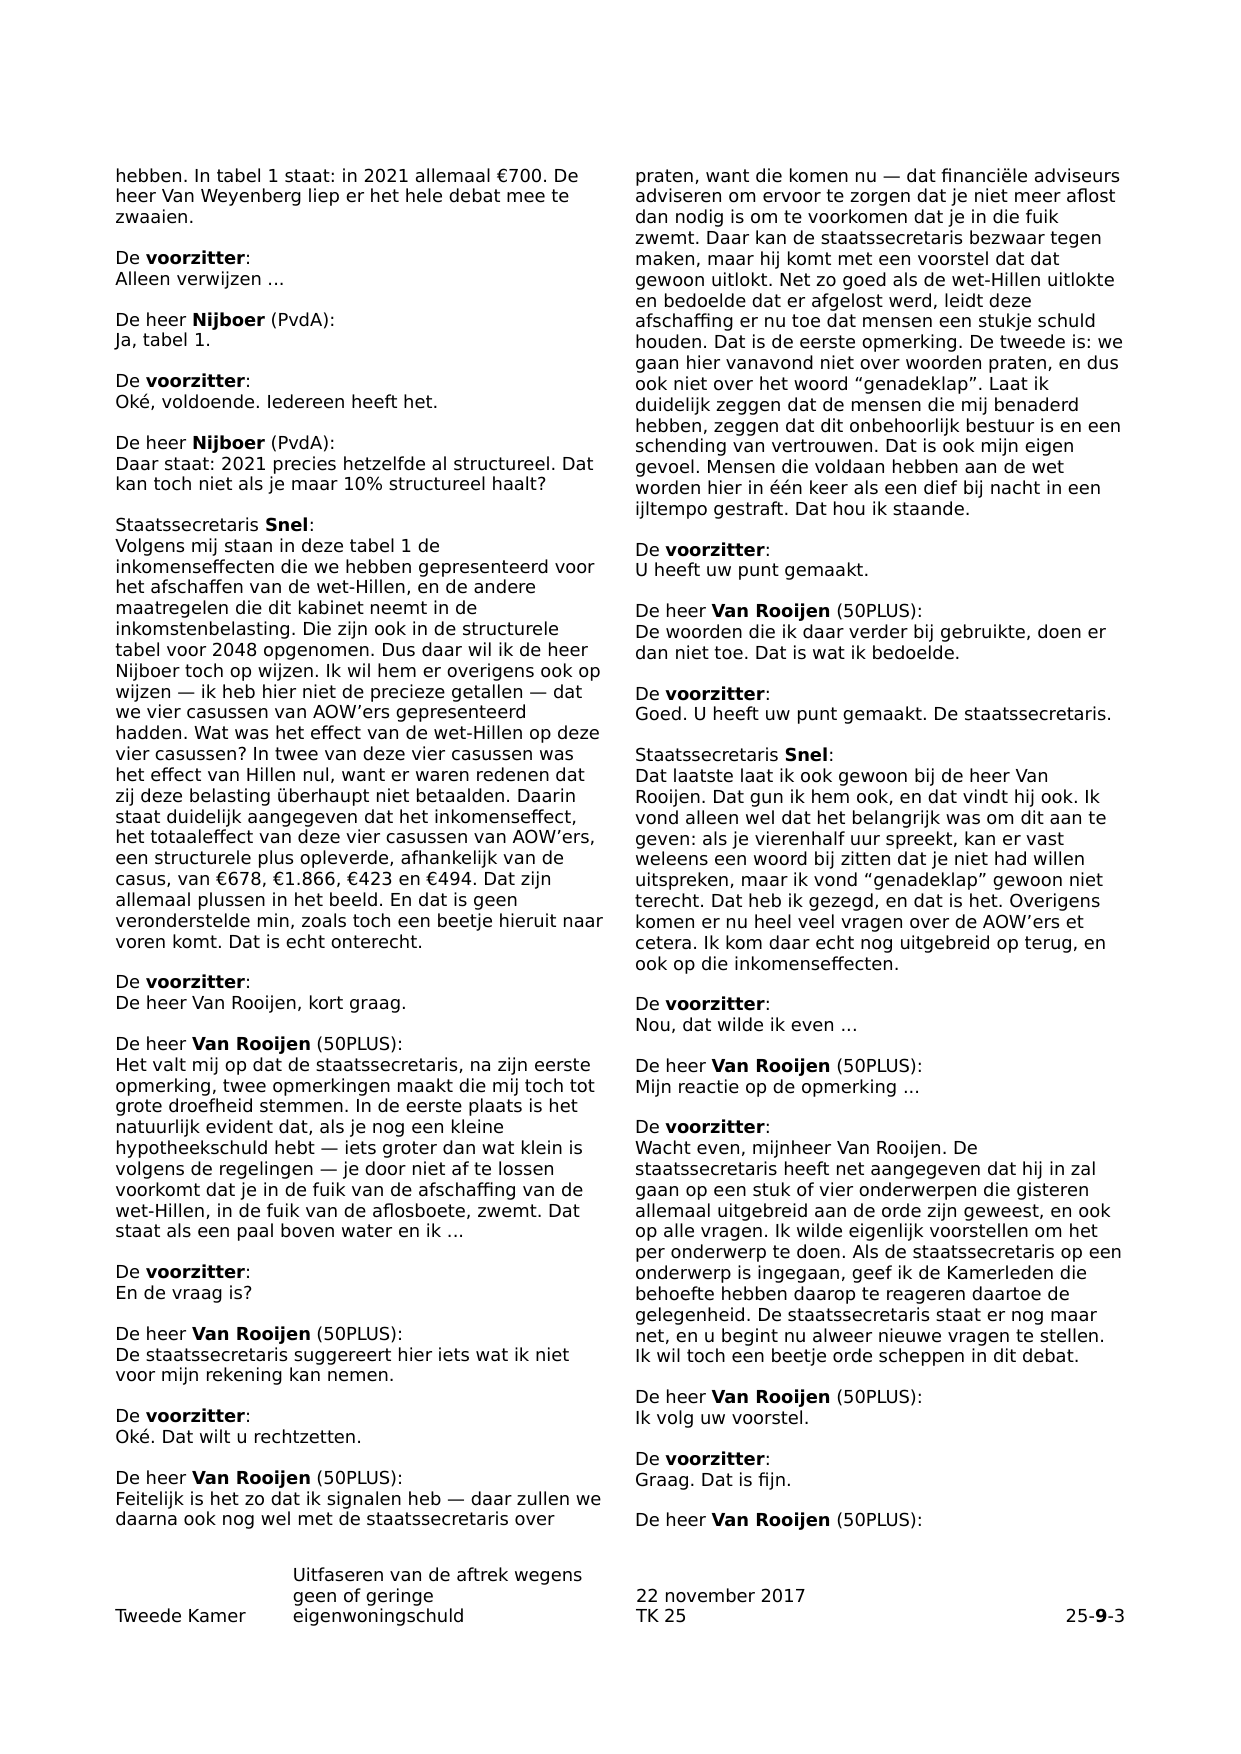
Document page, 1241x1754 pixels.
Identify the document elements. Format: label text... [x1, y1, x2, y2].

text Goed. U heeft uw punt gemaakt. De staatssecretaris. [635, 704, 1125, 725]
text praten, want die komen nu — dat financiële adviseurs adviseren om ervoor te zorgen dat je niet meer aflost dan nodig is om te voorkomen dat je in die fuik zwemt. Daar kan de staatssecretaris bezwaar tegen maken, maar hij komt met een voorstel dat dat gewoon uitlokt. Net zo goed als de wet-Hillen uitlokte en bedoelde dat er afgelost werd, leidt deze afschaffing er nu toe dat mensen een stukje schuld houden. Dat is de eerste opmerking. De tweede is: we gaan hier vanavond niet over woorden praten, en dus ook niet over het woord “genadeklap”. Laat ik duidelijk zeggen dat de mensen die mij benaderd hebben, zeggen dat dit onbehoorlijk bestuur is en een schending van vertrouwen. Dat is ook mijn eigen gevoel. Mensen die voldaan hebben aan de wet worden hier in één keer als een dief bij nacht in een ijltempo gestraft. Dat hou ik staande. [635, 165, 1125, 519]
text En de vraag is? [115, 1283, 605, 1304]
text Daar staat: 2021 precies hetzelfde al structureel. Dat kan toch niet als je maar 10% structureel haalt? [115, 453, 605, 495]
text U heeft uw punt gemaakt. [635, 560, 1125, 581]
text Alleen verwijzen ... [115, 268, 605, 289]
text Staatssecretaris Snel: [115, 515, 605, 536]
text Nou, dat wilde ik even ... [635, 1015, 1125, 1036]
text De voorzitter: [115, 972, 605, 993]
text De voorzitter: [635, 539, 1125, 560]
text De heer Van Rooijen (50PLUS): [635, 1510, 1125, 1531]
text De heer Nijboer (PvdA): [115, 432, 605, 453]
text Ik volg uw voorstel. [635, 1408, 1125, 1429]
text Feitelijk is het zo dat ik signalen heb — daar zullen we daarna ook nog wel met de staatssecretaris over [115, 1488, 605, 1530]
text De heer Van Rooijen (50PLUS): [635, 601, 1125, 622]
text De heer Nijboer (PvdA): [115, 309, 605, 330]
text Oké. Dat wilt u rechtzetten. [115, 1427, 605, 1448]
text De heer Van Rooijen (50PLUS): [635, 1056, 1125, 1076]
text De voorzitter: [635, 994, 1125, 1015]
text De voorzitter: [115, 1406, 605, 1427]
text De voorzitter: [115, 1262, 605, 1283]
text Oké, voldoende. Iedereen heeft het. [115, 392, 605, 412]
text De woorden die ik daar verder bij gebruikte, doen er dan niet toe. Dat is wat ik bedoelde. [635, 622, 1125, 663]
text De voorzitter: [635, 683, 1125, 704]
text Staatssecretaris Snel: [635, 745, 1125, 766]
text De voorzitter: [635, 1449, 1125, 1469]
text De heer Van Rooijen (50PLUS): [115, 1324, 605, 1344]
text Volgens mij staan in deze tabel 1 de inkomenseffecten die we hebben gepresenteerd voor het afschaffen van de wet-Hillen, en de andere maatregelen die dit kabinet neemt in de inkomstenbelasting. Die zijn ook in de structurele tabel voor 2048 opgenomen. Dus daar wil ik de heer Nijboer toch op wijzen. Ik wil hem er overigens ook op wijzen — ik heb hier niet de precieze getallen — dat we vier casussen van AOW’ers gepresenteerd hadden. Wat was het effect van de wet-Hillen op deze vier casussen? In twee van deze vier casussen was het effect van Hillen nul, want er waren redenen dat zij deze belasting überhaupt niet betaalden. Daarin staat duidelijk aangegeven dat het inkomenseffect, het totaaleffect van deze vier casussen van AOW’ers, een structurele plus opleverde, afhankelijk van de casus, van €678, €1.866, €423 en €494. Dat zijn allemaal plussen in het beeld. En dat is geen veronderstelde min, zoals toch een beetje hieruit naar voren komt. Dat is echt onterecht. [115, 536, 605, 952]
text De staatssecretaris suggereert hier iets wat ik niet voor mijn rekening kan nemen. [115, 1344, 605, 1386]
text hebben. In tabel 1 staat: in 2021 allemaal €700. De heer Van Weyenberg liep er het hele debat mee te zwaaien. [115, 165, 605, 228]
text Ja, tabel 1. [115, 330, 605, 351]
text De voorzitter: [115, 248, 605, 268]
text De heer Van Rooijen (50PLUS): [635, 1387, 1125, 1408]
text De voorzitter: [635, 1117, 1125, 1138]
text Graag. Dat is fijn. [635, 1469, 1125, 1490]
text De voorzitter: [115, 371, 605, 392]
text Dat laatste laat ik ook gewoon bij de heer Van Rooijen. Dat gun ik hem ook, en dat vindt hij ook. Ik vond alleen wel dat het belangrijk was om dit aan te geven: als je vierenhalf uur spreekt, kan er vast weleens een woord bij zitten dat je niet had willen uitspreken, maar ik vond “genadeklap” gewoon niet terecht. Dat heb ik gezegd, en dat is het. Overigens komen er nu heel veel vragen over de AOW’ers et cetera. Ik kom daar echt nog uitgebreid op terug, en ook op die inkomenseffecten. [635, 766, 1125, 974]
text De heer Van Rooijen (50PLUS): [115, 1034, 605, 1054]
text Mijn reactie op de opmerking ... [635, 1076, 1125, 1097]
text De heer Van Rooijen (50PLUS): [115, 1468, 605, 1488]
text Het valt mij op dat de staatssecretaris, na zijn eerste opmerking, twee opmerkingen maakt die mij toch tot grote droefheid stemmen. In de eerste plaats is het natuurlijk evident dat, als je nog een kleine hypotheekschuld hebt — iets groter dan wat klein is volgens de regelingen — je door niet af te lossen voorkomt dat je in de fuik van de afschaffing van de wet-Hillen, in de fuik van de aflosboete, zwemt. Dat staat als een paal boven water en ik ... [115, 1054, 605, 1242]
text Wacht even, mijnheer Van Rooijen. De staatssecretaris heeft net aangegeven dat hij in zal gaan op een stuk of vier onderwerpen die gisteren allemaal uitgebreid aan de orde zijn geweest, en ook op alle vragen. Ik wilde eigenlijk voorstellen om het per onderwerp te doen. Als de staatssecretaris op een onderwerp is ingegaan, geef ik de Kamerleden die behoefte hebben daarop te reageren daartoe de gelegenheid. De staatssecretaris staat er nog maar net, en u begint nu alweer nieuwe vragen te stellen. Ik wil toch een beetje orde scheppen in dit debat. [635, 1138, 1125, 1367]
text De heer Van Rooijen, kort graag. [115, 993, 605, 1014]
